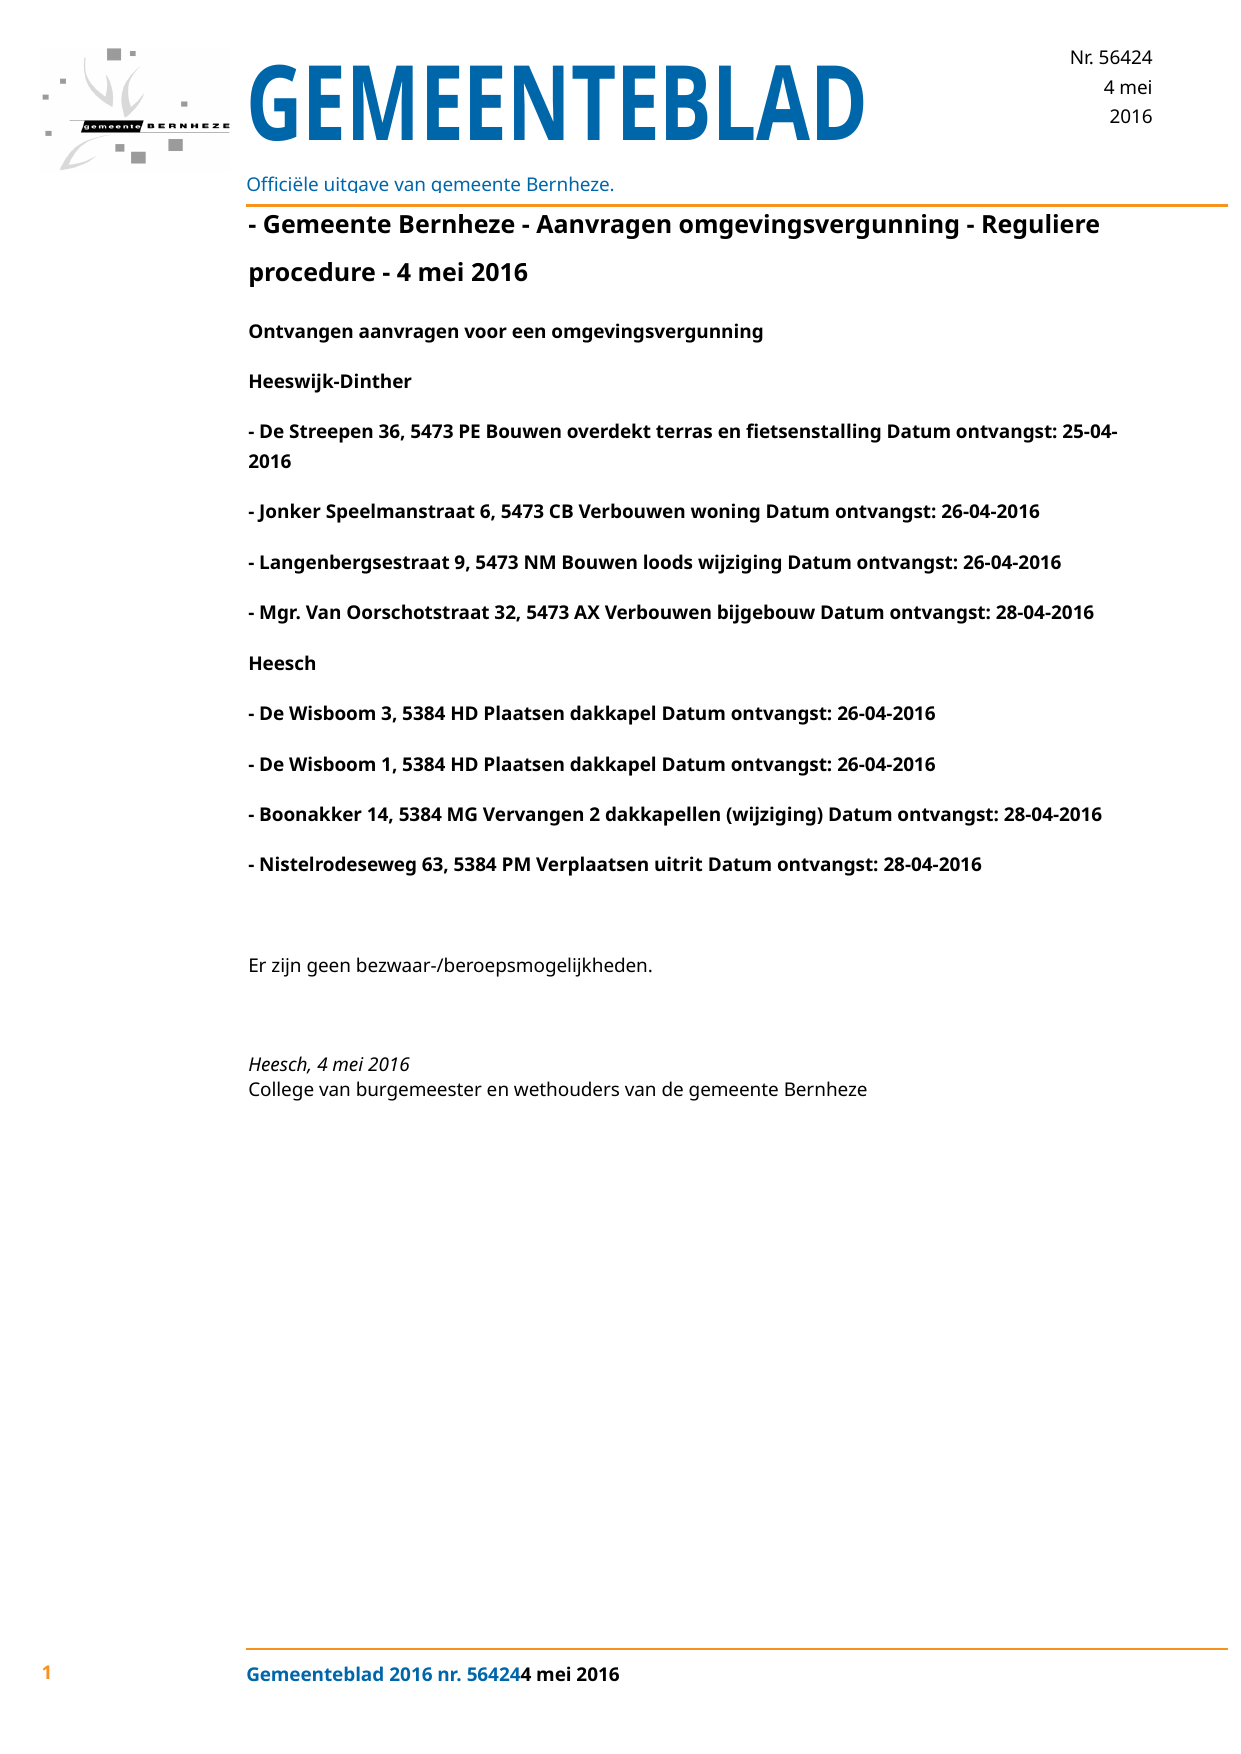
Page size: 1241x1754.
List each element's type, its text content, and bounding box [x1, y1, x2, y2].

text - De Wisboom 3, 5384 HD Plaatsen dakkapel Datum ontvangst: 26-04-2016 [248, 700, 1152, 726]
text Heesch, 4 mei 2016 [248, 1051, 1152, 1076]
text College van burgemeester en wethouders van de gemeente Bernheze [248, 1076, 1152, 1102]
text - Langenbergsestraat 9, 5473 NM Bouwen loods wijziging Datum ontvangst: 26-04-2016 [248, 549, 1152, 575]
text - De Streepen 36, 5473 PE Bouwen overdekt terras en fietsenstalling Datum ontvangst: 25-04-2016 [248, 419, 1152, 474]
text - De Wisboom 1, 5384 HD Plaatsen dakkapel Datum ontvangst: 26-04-2016 [248, 751, 1152, 777]
text Heeswijk-Dinther [248, 368, 1152, 394]
text - Mgr. Van Oorschotstraat 32, 5473 AX Verbouwen bijgebouw Datum ontvangst: 28-04-2016 [248, 599, 1152, 625]
text Er zijn geen bezwaar-/beroepsmogelijkheden. [248, 952, 1152, 978]
text Heesch [248, 650, 1152, 676]
text - Jonker Speelmanstraat 6, 5473 CB Verbouwen woning Datum ontvangst: 26-04-2016 [248, 499, 1152, 524]
text - Gemeente Bernheze - Aanvragen omgevingsvergunning - Reguliere procedure - 4 mei 2016 [248, 207, 1152, 288]
text Ontvangen aanvragen voor een omgevingsvergunning [248, 318, 1152, 344]
text - Nistelrodeseweg 63, 5384 PM Verplaatsen uitrit Datum ontvangst: 28-04-2016 [248, 852, 1152, 877]
picture [41, 47, 231, 172]
text - Boonakker 14, 5384 MG Vervangen 2 dakkapellen (wijziging) Datum ontvangst: 28-04-2016 [248, 801, 1152, 827]
